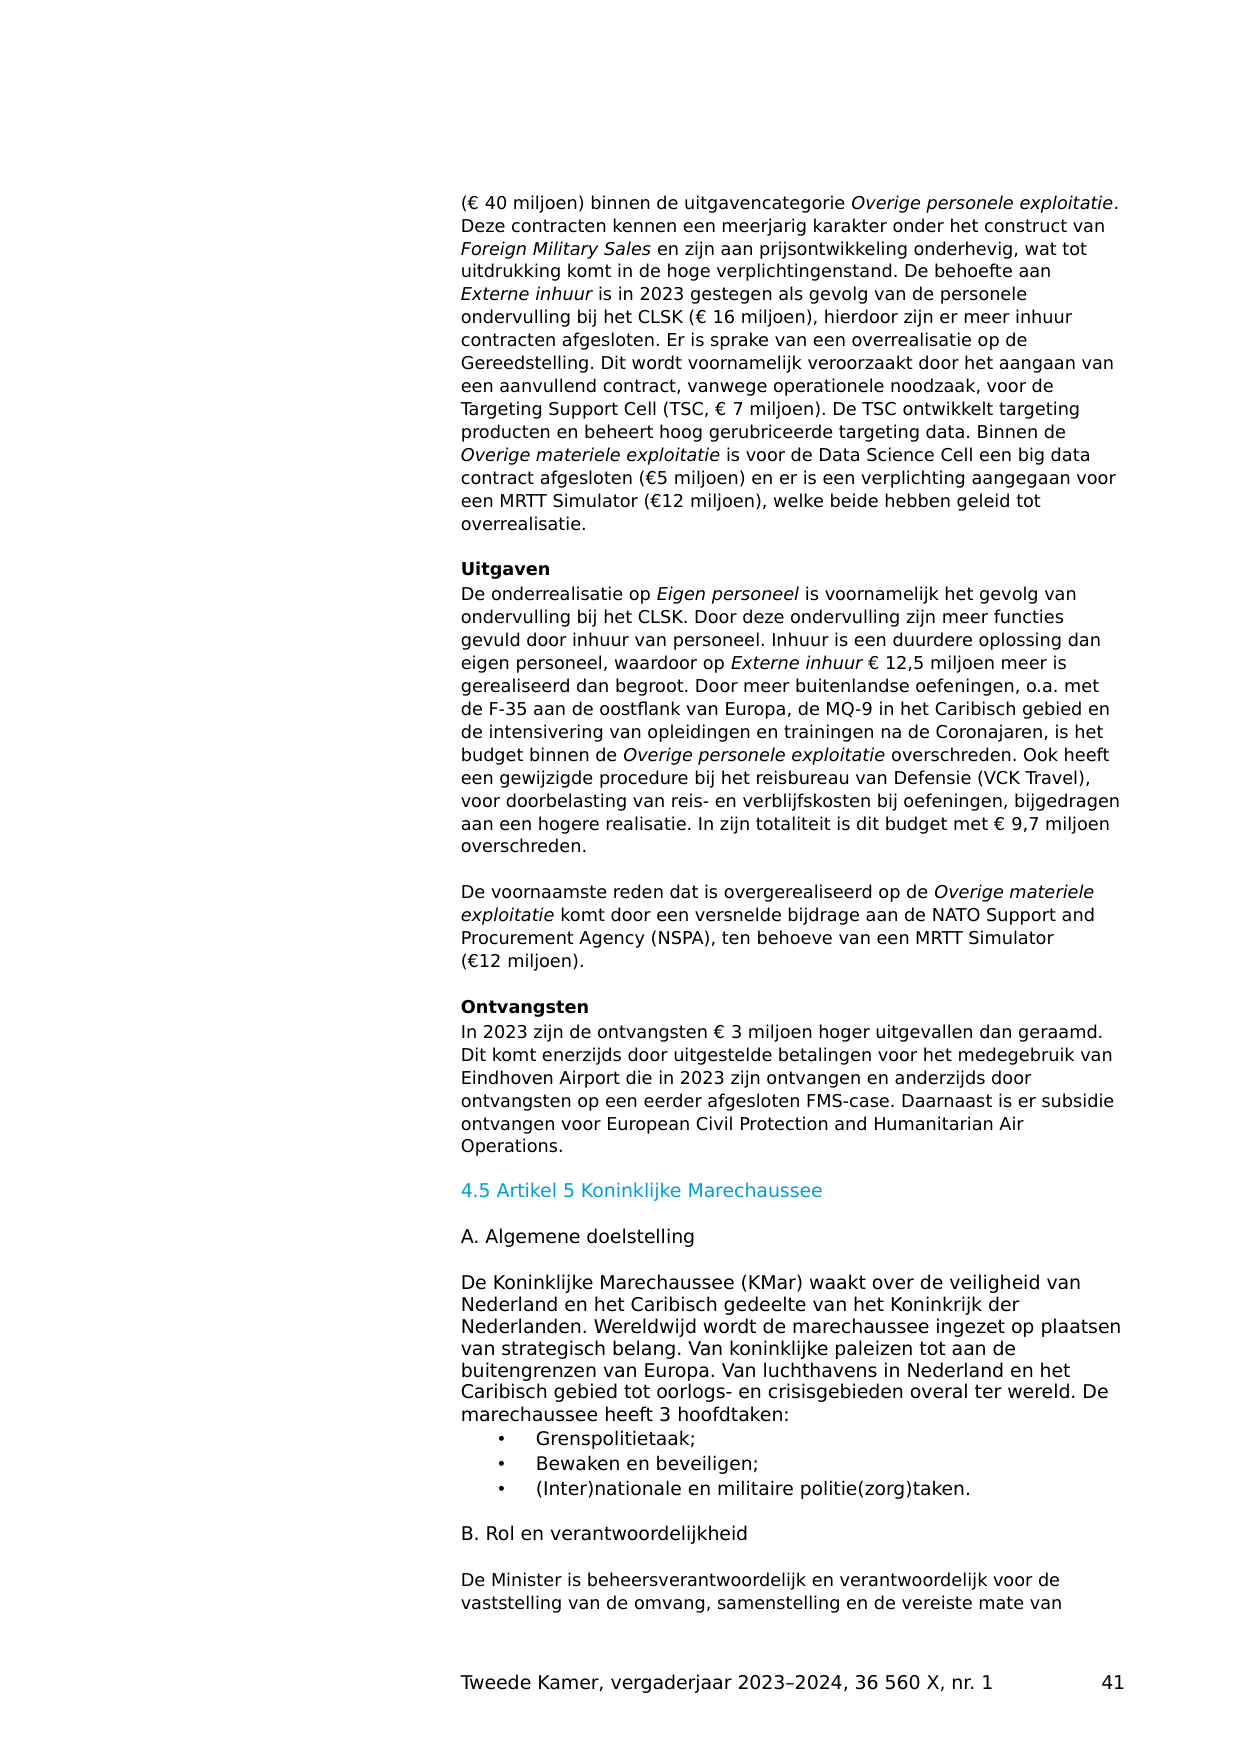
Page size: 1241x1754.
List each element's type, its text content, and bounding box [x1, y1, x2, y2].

text Ontvangsten [461, 995, 1125, 1018]
title A. Algemene doelstelling [461, 1226, 1125, 1248]
text De voornaamste reden dat is overgerealiseerd op de Overige materiele exploitatie komt door een versnelde bijdrage aan de NATO Support and Procurement Agency (NSPA), ten behoeve van een MRTT Simulator (€12 miljoen). [461, 880, 1125, 972]
text (€ 40 miljoen) binnen de uitgavencategorie Overige personele exploitatie. Deze contracten kennen een meerjarig karakter onder het construct van Foreign Military Sales en zijn aan prijsontwikkeling onderhevig, wat tot uitdrukking komt in de hoge verplichtingenstand. De behoefte aan Externe inhuur is in 2023 gestegen als gevolg van de personele ondervulling bij het CLSK (€ 16 miljoen), hierdoor zijn er meer inhuur contracten afgesloten. Er is sprake van een overrealisatie op de Gereedstelling. Dit wordt voornamelijk veroorzaakt door het aangaan van een aanvullend contract, vanwege operationele noodzaak, voor de Targeting Support Cell (TSC, € 7 miljoen). De TSC ontwikkelt targeting producten en beheert hoog gerubriceerde targeting data. Binnen de Overige materiele exploitatie is voor de Data Science Cell een big data contract afgesloten (€5 miljoen) en er is een verplichting aangegaan voor een MRTT Simulator (€12 miljoen), welke beide hebben geleid tot overrealisatie. [461, 191, 1125, 534]
text Uitgaven [461, 557, 1125, 580]
title 4.5 Artikel 5 Koninklijke Marechaussee [461, 1180, 1125, 1202]
list (Inter)nationale en militaire politie(zorg)taken. [498, 1475, 1125, 1500]
list Grenspolitietaak; [498, 1425, 1125, 1450]
text In 2023 zijn de ontvangsten € 3 miljoen hoger uitgevallen dan geraamd. Dit komt enerzijds door uitgestelde betalingen voor het medegebruik van Eindhoven Airport die in 2023 zijn ontvangen en anderzijds door ontvangsten op een eerder afgesloten FMS-case. Daarnaast is er subsidie ontvangen voor European Civil Protection and Humanitarian Air Operations. [461, 1020, 1125, 1157]
text De Koninklĳke Marechaussee (KMar) waakt over de veiligheid van Nederland en het Caribisch gedeelte van het Koninkrĳk der Nederlanden. Wereldwĳd wordt de marechaussee ingezet op plaatsen van strategisch belang. Van koninklĳke paleizen tot aan de buitengrenzen van Europa. Van luchthavens in Nederland en het Caribisch gebied tot oorlogs- en crisisgebieden overal ter wereld. De marechaussee heeft 3 hoofdtaken: [461, 1272, 1125, 1425]
list Bewaken en beveiligen; [498, 1450, 1125, 1475]
title B. Rol en verantwoordelijkheid [461, 1522, 1125, 1544]
text De Minister is beheersverantwoordelĳk en verantwoordelĳk voor de vaststelling van de omvang, samenstelling en de vereiste mate van [461, 1568, 1125, 1614]
text De onderrealisatie op Eigen personeel is voornamelijk het gevolg van ondervulling bij het CLSK. Door deze ondervulling zijn meer functies gevuld door inhuur van personeel. Inhuur is een duurdere oplossing dan eigen personeel, waardoor op Externe inhuur € 12,5 miljoen meer is gerealiseerd dan begroot. Door meer buitenlandse oefeningen, o.a. met de F-35 aan de oostflank van Europa, de MQ-9 in het Caribisch gebied en de intensivering van opleidingen en trainingen na de Coronajaren, is het budget binnen de Overige personele exploitatie overschreden. Ook heeft een gewijzigde procedure bij het reisbureau van Defensie (VCK Travel), voor doorbelasting van reis- en verblijfskosten bij oefeningen, bijgedragen aan een hogere realisatie. In zijn totaliteit is dit budget met € 9,7 miljoen overschreden. [461, 582, 1125, 857]
